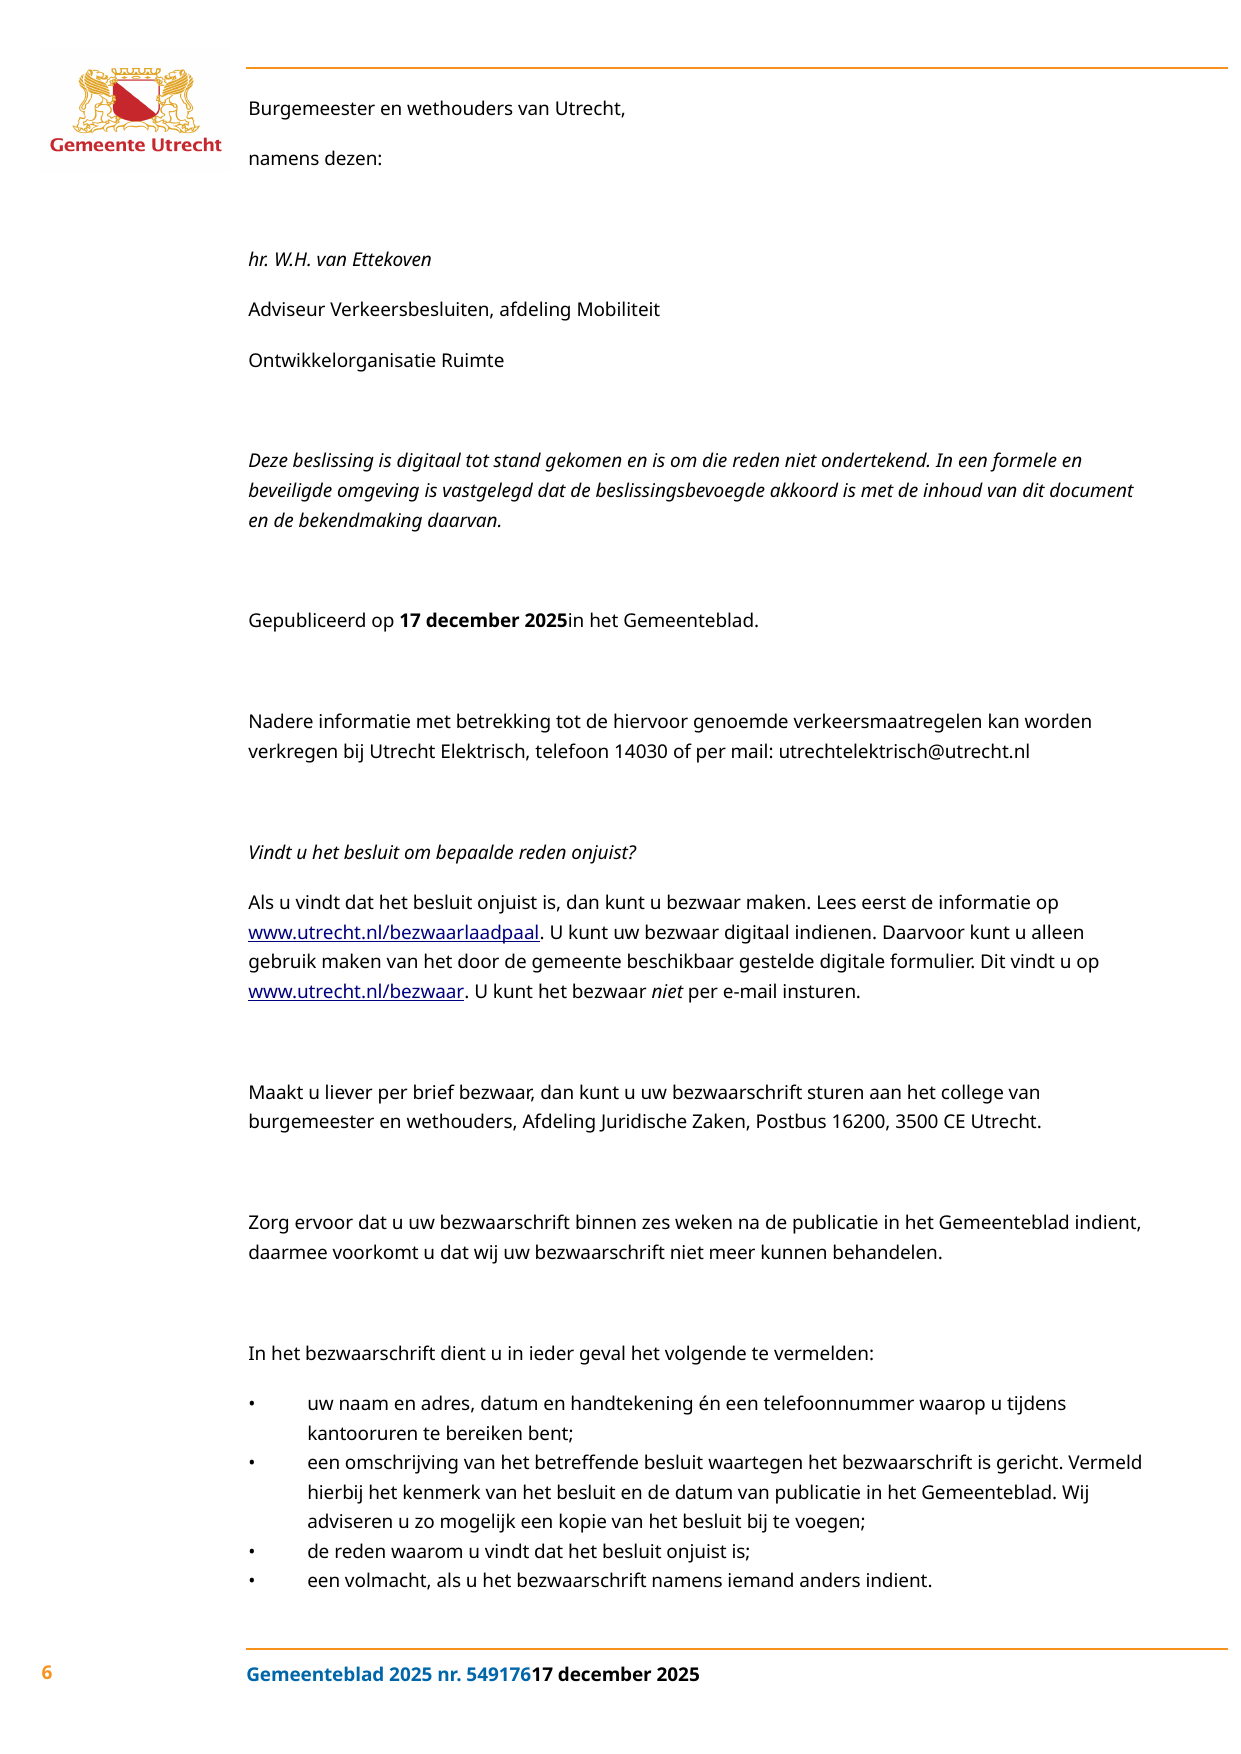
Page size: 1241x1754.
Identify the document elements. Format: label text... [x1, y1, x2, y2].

text hr. W.H. van Ettekoven [248, 246, 1152, 272]
text Zorg ervoor dat u uw bezwaarschrift binnen zes weken na de publicatie in het Gemeenteblad indient, daarmee voorkomt u dat wij uw bezwaarschrift niet meer kunnen behandelen. [248, 1209, 1152, 1265]
text Als u vindt dat het besluit onjuist is, dan kunt u bezwaar maken. Lees eerst de informatie op www.utrecht.nl/bezwaarlaadpaal. U kunt uw bezwaar digitaal indienen. Daarvoor kunt u alleen gebruik maken van het door de gemeente beschikbaar gestelde digitale formulier. Dit vindt u op www.utrecht.nl/bezwaar. U kunt het bezwaar niet per e-mail insturen. [248, 889, 1152, 1004]
text Ontwikkelorganisatie Ruimte [248, 347, 1152, 373]
text Vindt u het besluit om bepaalde reden onjuist? [248, 839, 1152, 865]
list een omschrijving van het betreffende besluit waartegen het bezwaarschrift is gericht. Vermeld hierbij het kenmerk van het besluit en de datum van publicatie in het Gemeenteblad. Wij adviseren u zo mogelijk een kopie van het besluit bij te voegen; [248, 1449, 1152, 1534]
text Maakt u liever per brief bezwaar, dan kunt u uw bezwaarschrift sturen aan het college van burgemeester en wethouders, Afdeling Juridische Zaken, Postbus 16200, 3500 CE Utrecht. [248, 1079, 1152, 1134]
picture [41, 47, 231, 172]
text Deze beslissing is digitaal tot stand gekomen en is om die reden niet ondertekend. In een formele en beveiligde omgeving is vastgelegd dat de beslissingsbevoegde akkoord is met de inhoud van dit document en de bekendmaking daarvan. [248, 448, 1152, 533]
text Nadere informatie met betrekking tot de hiervoor genoemde verkeersmaatregelen kan worden verkregen bij Utrecht Elektrisch, telefoon 14030 of per mail: utrechtelektrisch@utrecht.nl [248, 708, 1152, 764]
text Adviseur Verkeersbesluiten, afdeling Mobiliteit [248, 296, 1152, 322]
text In het bezwaarschrift dient u in ieder geval het volgende te vermelden: [248, 1340, 1152, 1366]
list uw naam en adres, datum en handtekening én een telefoonnummer waarop u tijdens kantooruren te bereiken bent; [248, 1390, 1152, 1446]
list een volmacht, als u het bezwaarschrift namens iemand anders indient. [248, 1568, 1152, 1593]
list de reden waarom u vindt dat het besluit onjuist is; [248, 1538, 1152, 1564]
text Burgemeester en wethouders van Utrecht, [248, 95, 1152, 121]
text Gepubliceerd op 17 december 2025in het Gemeenteblad. [248, 608, 1152, 633]
text namens dezen: [248, 145, 1152, 171]
